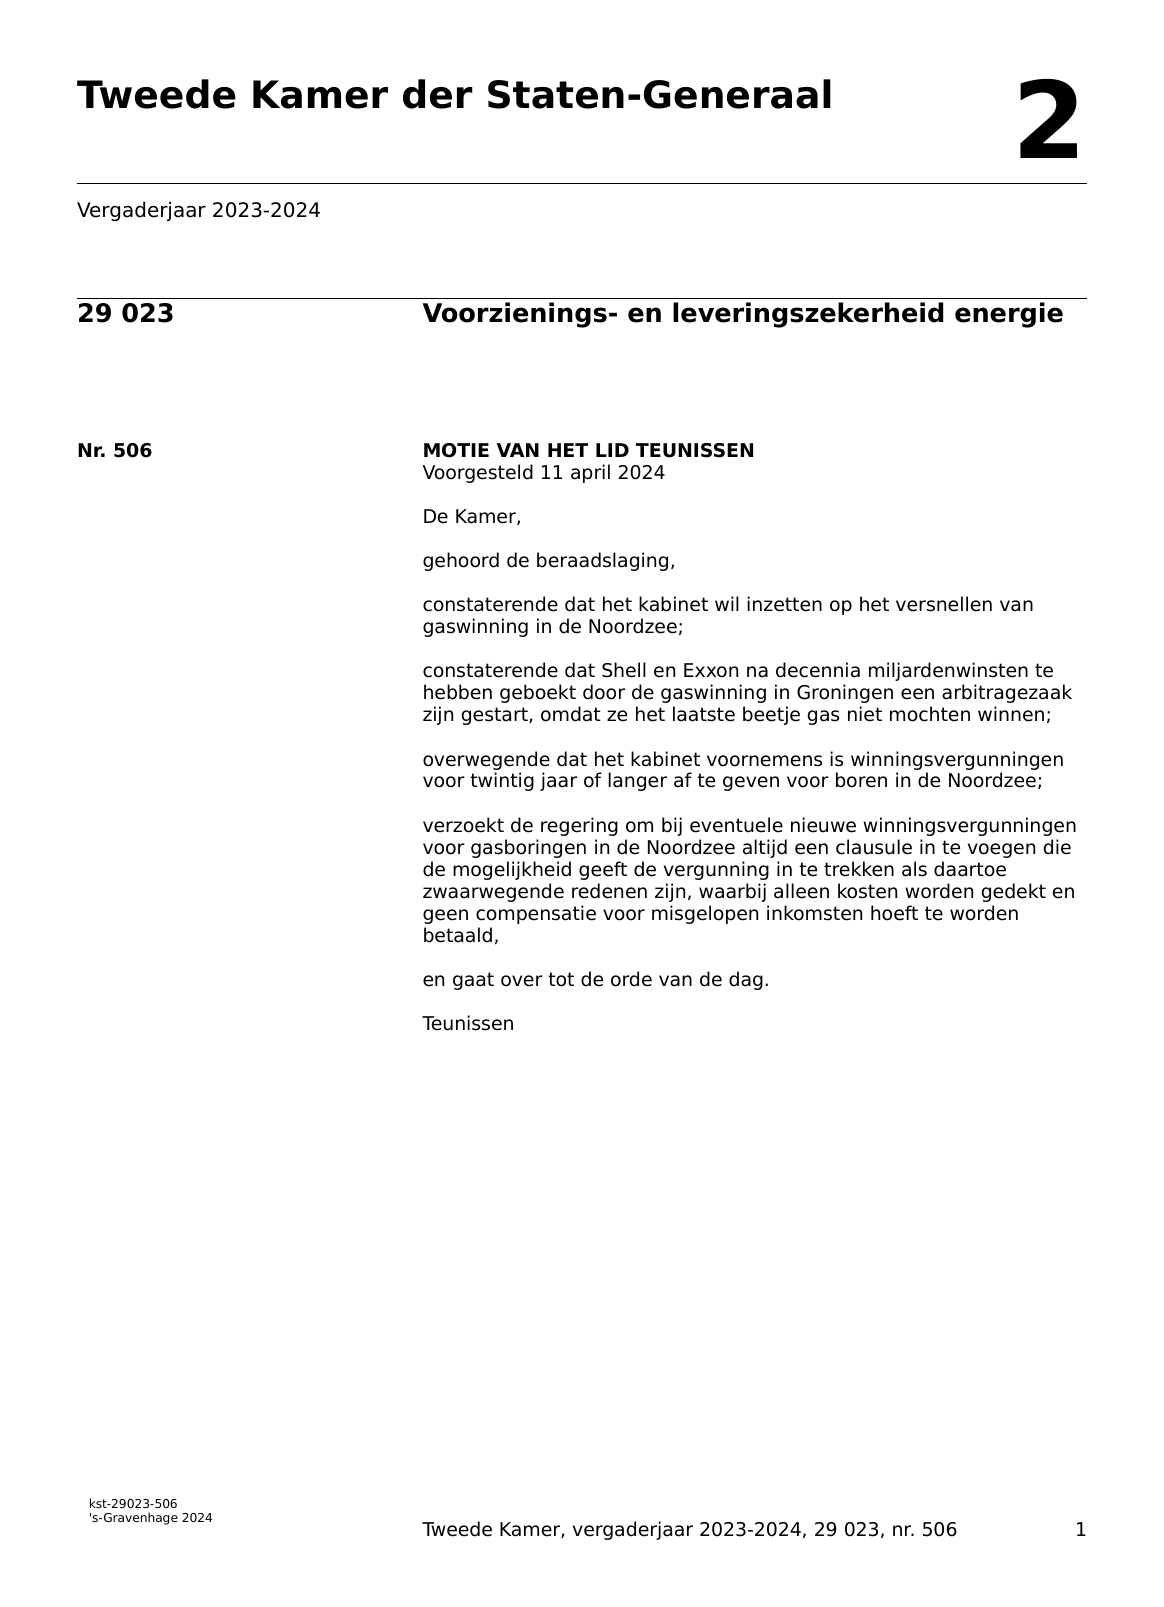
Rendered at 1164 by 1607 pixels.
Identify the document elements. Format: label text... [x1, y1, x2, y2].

text kst-29023-506 [88, 1497, 323, 1511]
text constaterende dat het kabinet wil inzetten op het versnellen van gaswinning in de Noordzee; [422, 594, 1087, 638]
text verzoekt de regering om bij eventuele nieuwe winningsvergunningen voor gasboringen in de Noordzee altijd een clausule in te voegen die de mogelijkheid geeft de vergunning in te trekken als daartoe zwaarwegende redenen zijn, waarbij alleen kosten worden gedekt en geen compensatie voor misgelopen inkomsten hoeft te worden betaald, [422, 814, 1087, 946]
text De Kamer, [422, 506, 1087, 528]
subtitle Nr. 506 MOTIE VAN HET LID TEUNISSEN [77, 440, 1087, 462]
subtitle 29 023 Voorzienings- en leveringszekerheid energie [77, 299, 1087, 329]
text Voorgesteld 11 april 2024 [422, 462, 1087, 484]
text Teunissen [422, 1013, 1087, 1035]
text 's-Gravenhage 2024 [88, 1511, 323, 1525]
text gehoord de beraadslaging, [422, 550, 1087, 572]
table_header Tweede Kamer der Staten-Generaal [77, 59, 886, 183]
text en gaat over tot de orde van de dag. [422, 969, 1087, 991]
text overwegende dat het kabinet voornemens is winningsvergunningen voor twintig jaar of langer af te geven voor boren in de Noordzee; [422, 748, 1087, 792]
text constaterende dat Shell en Exxon na decennia miljardenwinsten te hebben geboekt door de gaswinning in Groningen een arbitragezaak zijn gestart, omdat ze het laatste beetje gas niet mochten winnen; [422, 660, 1087, 726]
table_cell Vergaderjaar 2023-2024 [77, 184, 1087, 298]
table_header 2 [886, 59, 1087, 183]
